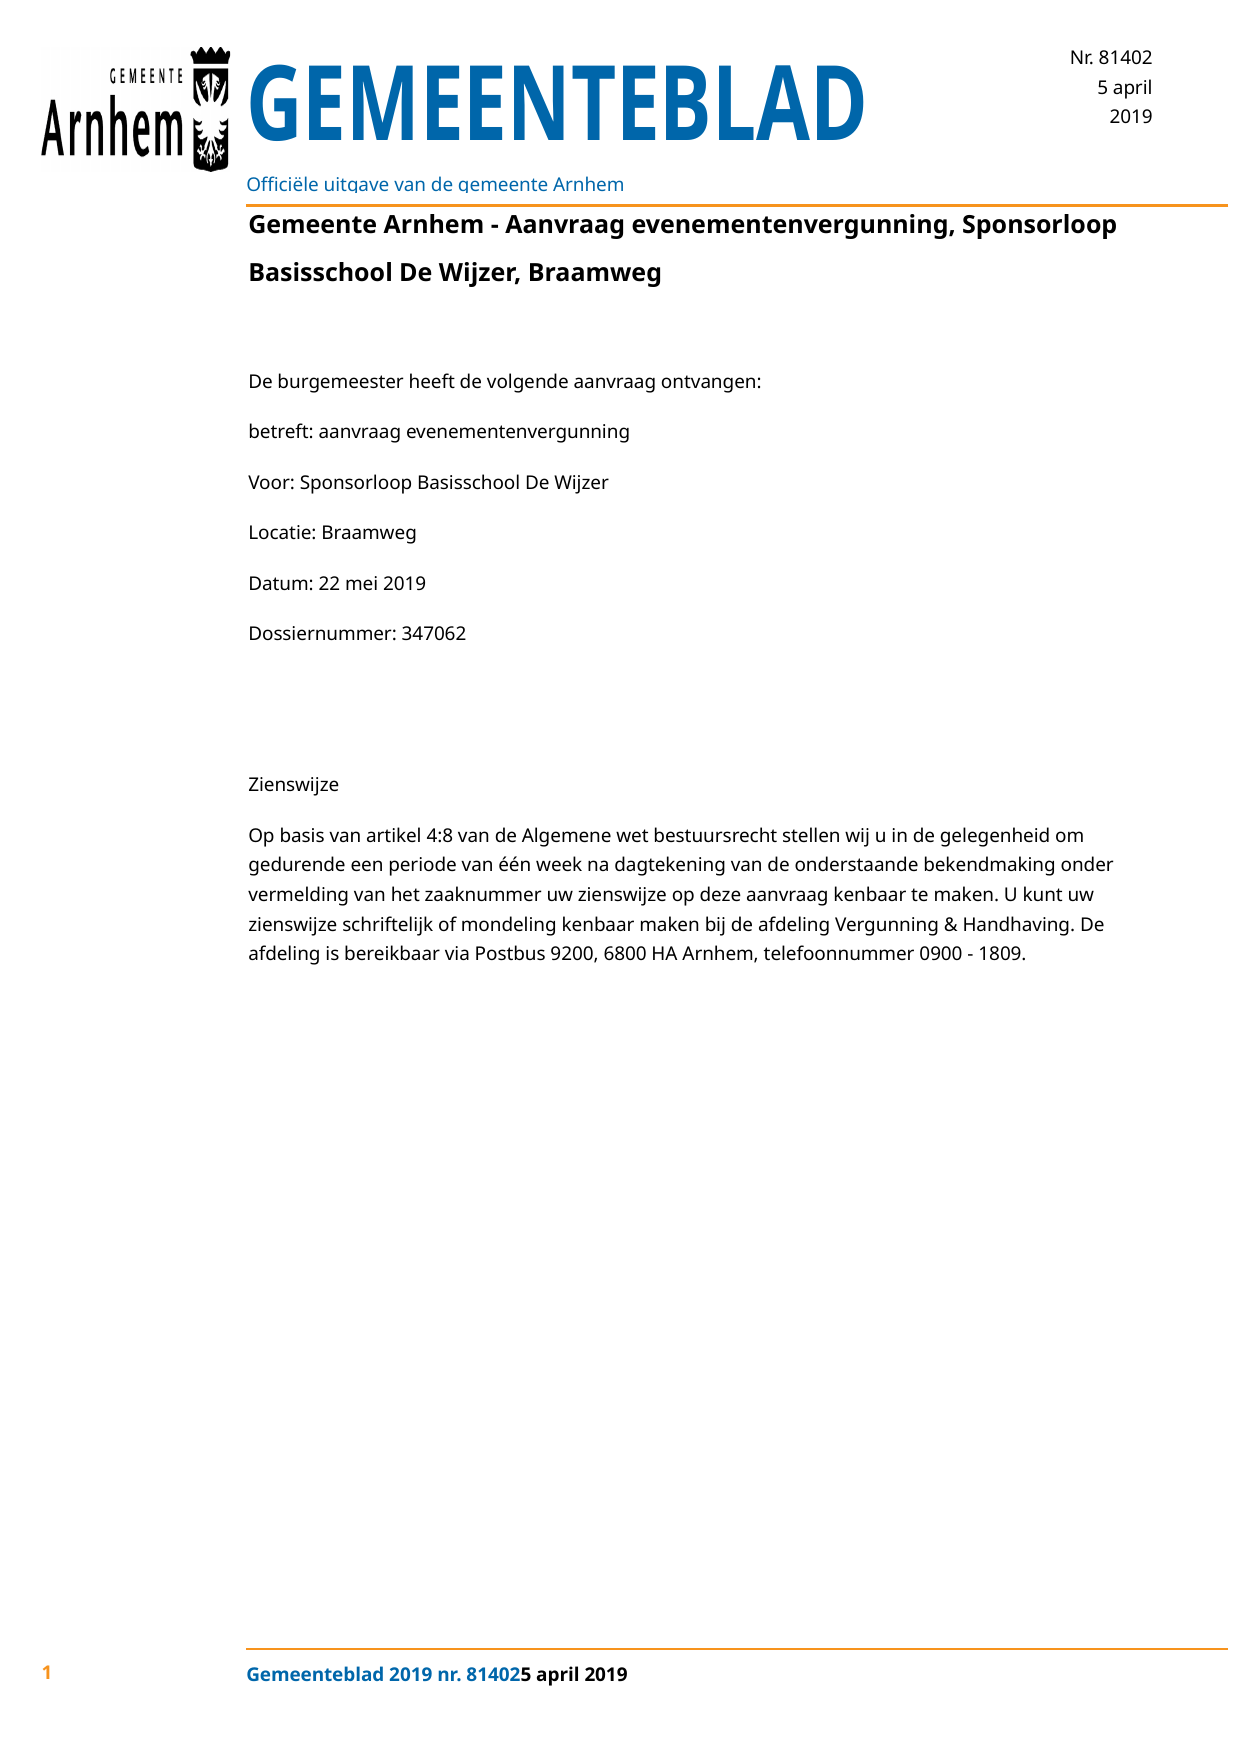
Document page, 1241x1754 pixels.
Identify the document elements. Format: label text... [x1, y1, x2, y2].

text Voor: Sponsorloop Basisschool De Wijzer [248, 469, 1152, 495]
text betreft: aanvraag evenementenvergunning [248, 419, 1152, 444]
text De burgemeester heeft de volgende aanvraag ontvangen: [248, 368, 1152, 394]
text Zienswijze [248, 772, 1152, 797]
text Datum: 22 mei 2019 [248, 570, 1152, 596]
text Dossiernummer: 347062 [248, 620, 1152, 646]
picture [41, 47, 231, 172]
text Gemeente Arnhem - Aanvraag evenementenvergunning, Sponsorloop Basisschool De Wijzer, Braamweg [248, 207, 1152, 288]
text Locatie: Braamweg [248, 519, 1152, 545]
text Op basis van artikel 4:8 van de Algemene wet bestuursrecht stellen wij u in de gelegenheid om gedurende een periode van één week na dagtekening van de onderstaande bekendmaking onder vermelding van het zaaknummer uw zienswijze op deze aanvraag kenbaar te maken. U kunt uw zienswijze schriftelijk of mondeling kenbaar maken bij de afdeling Vergunning & Handhaving. De afdeling is bereikbaar via Postbus 9200, 6800 HA Arnhem, telefoonnummer 0900 - 1809. [248, 822, 1152, 966]
